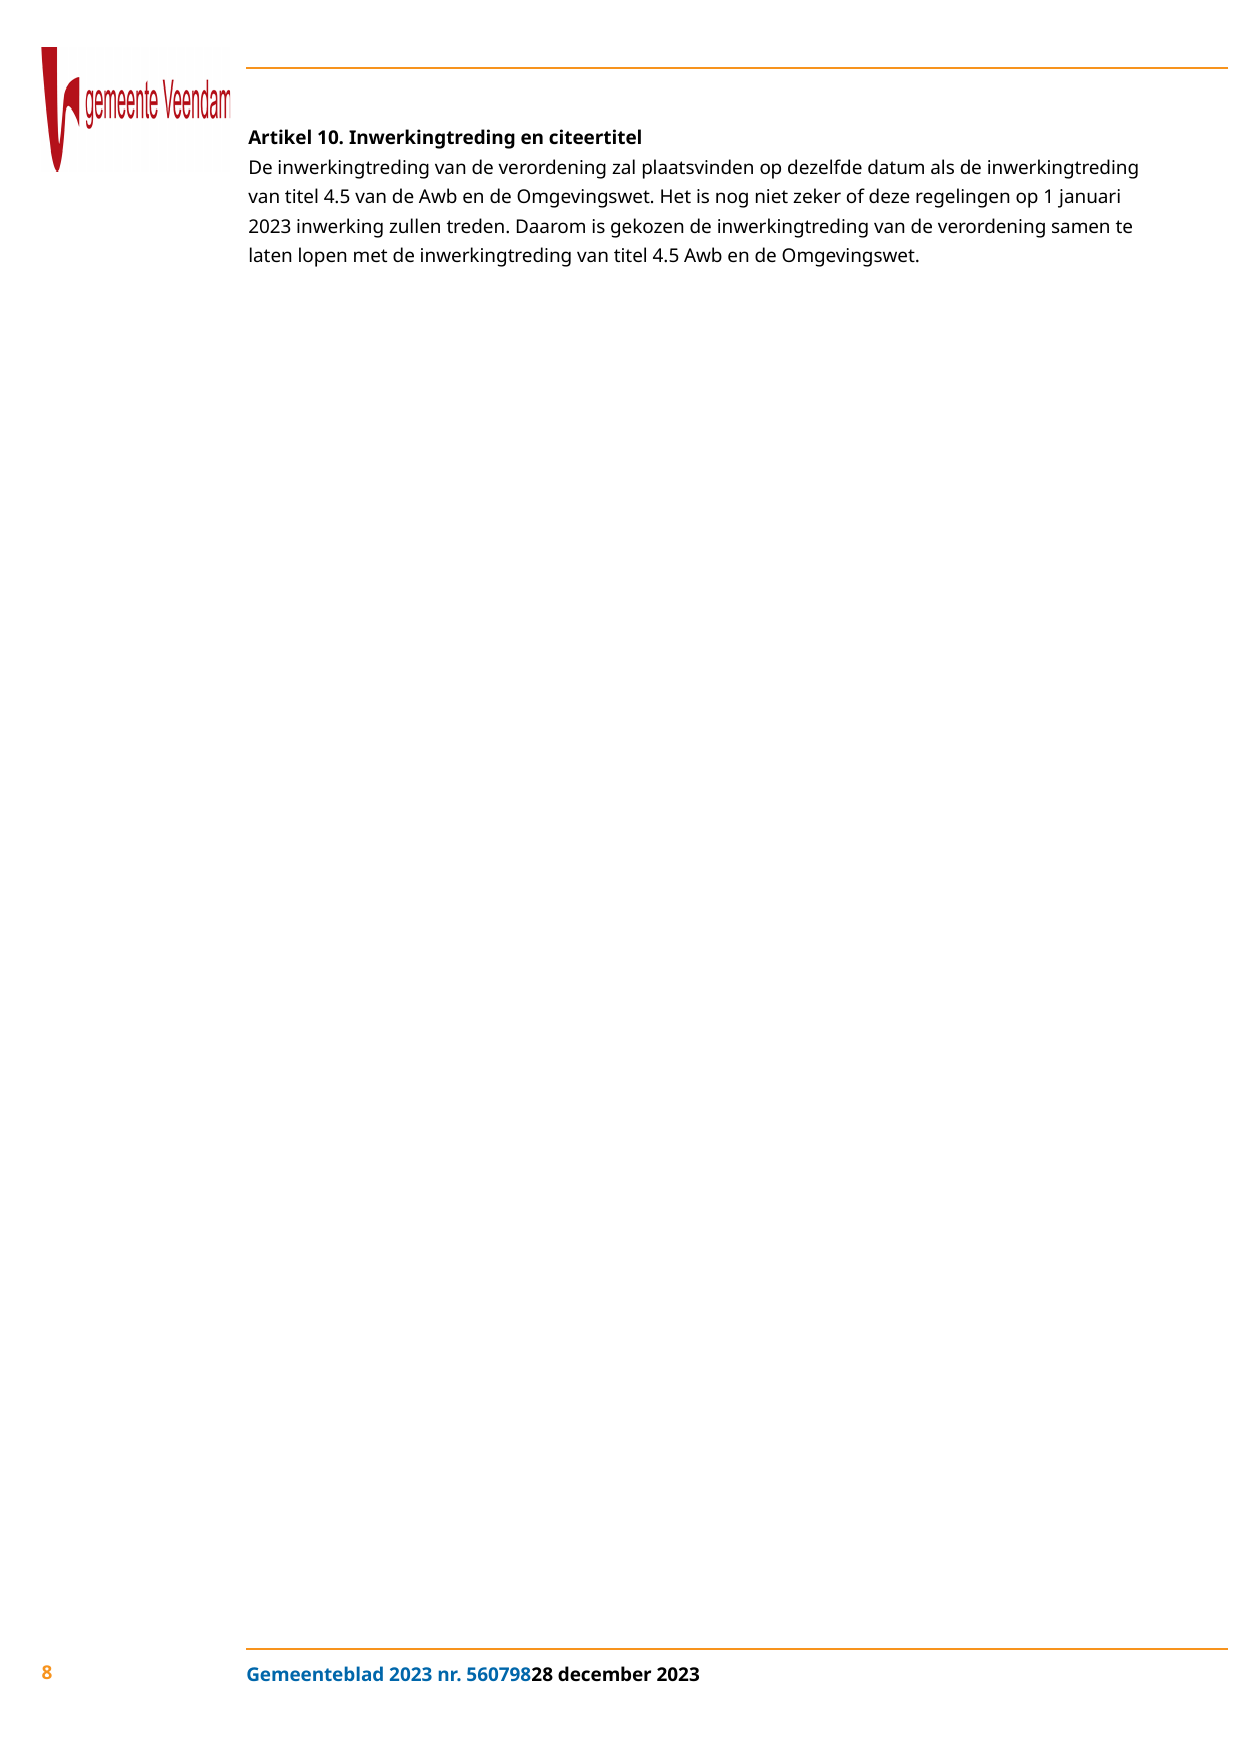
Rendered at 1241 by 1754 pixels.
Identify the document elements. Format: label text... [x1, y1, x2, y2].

picture [41, 47, 231, 172]
text Artikel 10. Inwerkingtreding en citeertitel [248, 124, 1152, 150]
text De inwerkingtreding van de verordening zal plaatsvinden op dezelfde datum als de inwerkingtreding van titel 4.5 van de Awb en de Omgevingswet. Het is nog niet zeker of deze regelingen op 1 januari 2023 inwerking zullen treden. Daarom is gekozen de inwerkingtreding van de verordening samen te laten lopen met de inwerkingtreding van titel 4.5 Awb en de Omgevingswet. [248, 154, 1152, 268]
